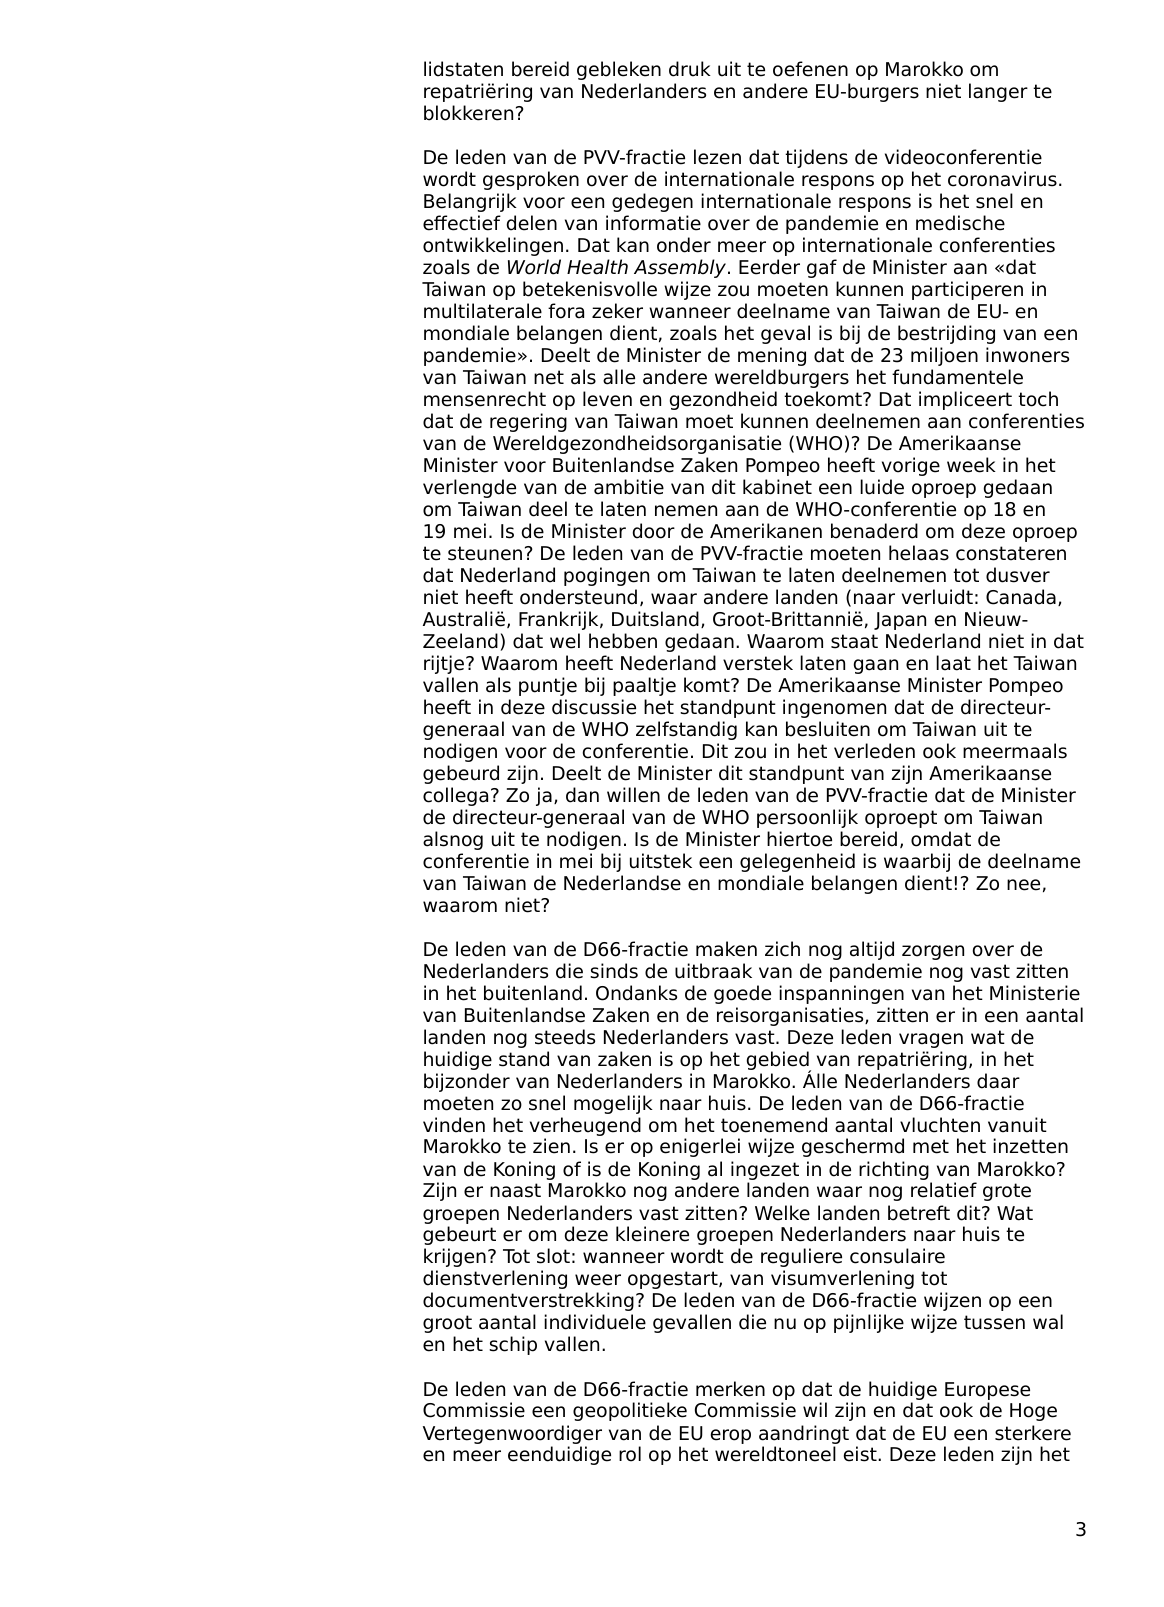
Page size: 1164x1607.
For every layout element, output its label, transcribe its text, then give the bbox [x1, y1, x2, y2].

text De leden van de D66-fractie merken op dat de huidige Europese Commissie een geopolitieke Commissie wil zijn en dat ook de Hoge Vertegenwoordiger van de EU erop aandringt dat de EU een sterkere en meer eenduidige rol op het wereldtoneel eist. Deze leden zijn het [422, 1378, 1087, 1466]
text lidstaten bereid gebleken druk uit te oefenen op Marokko om repatriëring van Nederlanders en andere EU-burgers niet langer te blokkeren? [422, 59, 1087, 125]
text De leden van de D66-fractie maken zich nog altijd zorgen over de Nederlanders die sinds de uitbraak van de pandemie nog vast zitten in het buitenland. Ondanks de goede inspanningen van het Ministerie van Buitenlandse Zaken en de reisorganisaties, zitten er in een aantal landen nog steeds Nederlanders vast. Deze leden vragen wat de huidige stand van zaken is op het gebied van repatriëring, in het bijzonder van Nederlanders in Marokko. Álle Nederlanders daar moeten zo snel mogelijk naar huis. De leden van de D66-fractie vinden het verheugend om het toenemend aantal vluchten vanuit Marokko te zien. Is er op enigerlei wijze geschermd met het inzetten van de Koning of is de Koning al ingezet in de richting van Marokko? Zijn er naast Marokko nog andere landen waar nog relatief grote groepen Nederlanders vast zitten? Welke landen betreft dit? Wat gebeurt er om deze kleinere groepen Nederlanders naar huis te krijgen? Tot slot: wanneer wordt de reguliere consulaire dienstverlening weer opgestart, van visumverlening tot documentverstrekking? De leden van de D66-fractie wijzen op een groot aantal individuele gevallen die nu op pijnlijke wijze tussen wal en het schip vallen. [422, 939, 1087, 1356]
text De leden van de PVV-fractie lezen dat tijdens de videoconferentie wordt gesproken over de internationale respons op het coronavirus. Belangrijk voor een gedegen internationale respons is het snel en effectief delen van informatie over de pandemie en medische ontwikkelingen. Dat kan onder meer op internationale conferenties zoals de World Health Assembly. Eerder gaf de Minister aan «dat Taiwan op betekenisvolle wijze zou moeten kunnen participeren in multilaterale fora zeker wanneer deelname van Taiwan de EU- en mondiale belangen dient, zoals het geval is bij de bestrijding van een pandemie». Deelt de Minister de mening dat de 23 miljoen inwoners van Taiwan net als alle andere wereldburgers het fundamentele mensenrecht op leven en gezondheid toekomt? Dat impliceert toch dat de regering van Taiwan moet kunnen deelnemen aan conferenties van de Wereldgezondheidsorganisatie (WHO)? De Amerikaanse Minister voor Buitenlandse Zaken Pompeo heeft vorige week in het verlengde van de ambitie van dit kabinet een luide oproep gedaan om Taiwan deel te laten nemen aan de WHO-conferentie op 18 en 19 mei. Is de Minister door de Amerikanen benaderd om deze oproep te steunen? De leden van de PVV-fractie moeten helaas constateren dat Nederland pogingen om Taiwan te laten deelnemen tot dusver niet heeft ondersteund, waar andere landen (naar verluidt: Canada, Australië, Frankrijk, Duitsland, Groot-Brittannië, Japan en Nieuw-Zeeland) dat wel hebben gedaan. Waarom staat Nederland niet in dat rijtje? Waarom heeft Nederland verstek laten gaan en laat het Taiwan vallen als puntje bij paaltje komt? De Amerikaanse Minister Pompeo heeft in deze discussie het standpunt ingenomen dat de directeur-generaal van de WHO zelfstandig kan besluiten om Taiwan uit te nodigen voor de conferentie. Dit zou in het verleden ook meermaals gebeurd zijn. Deelt de Minister dit standpunt van zijn Amerikaanse collega? Zo ja, dan willen de leden van de PVV-fractie dat de Minister de directeur-generaal van de WHO persoonlijk oproept om Taiwan alsnog uit te nodigen. Is de Minister hiertoe bereid, omdat de conferentie in mei bij uitstek een gelegenheid is waarbij de deelname van Taiwan de Nederlandse en mondiale belangen dient!? Zo nee, waarom niet? [422, 147, 1087, 916]
